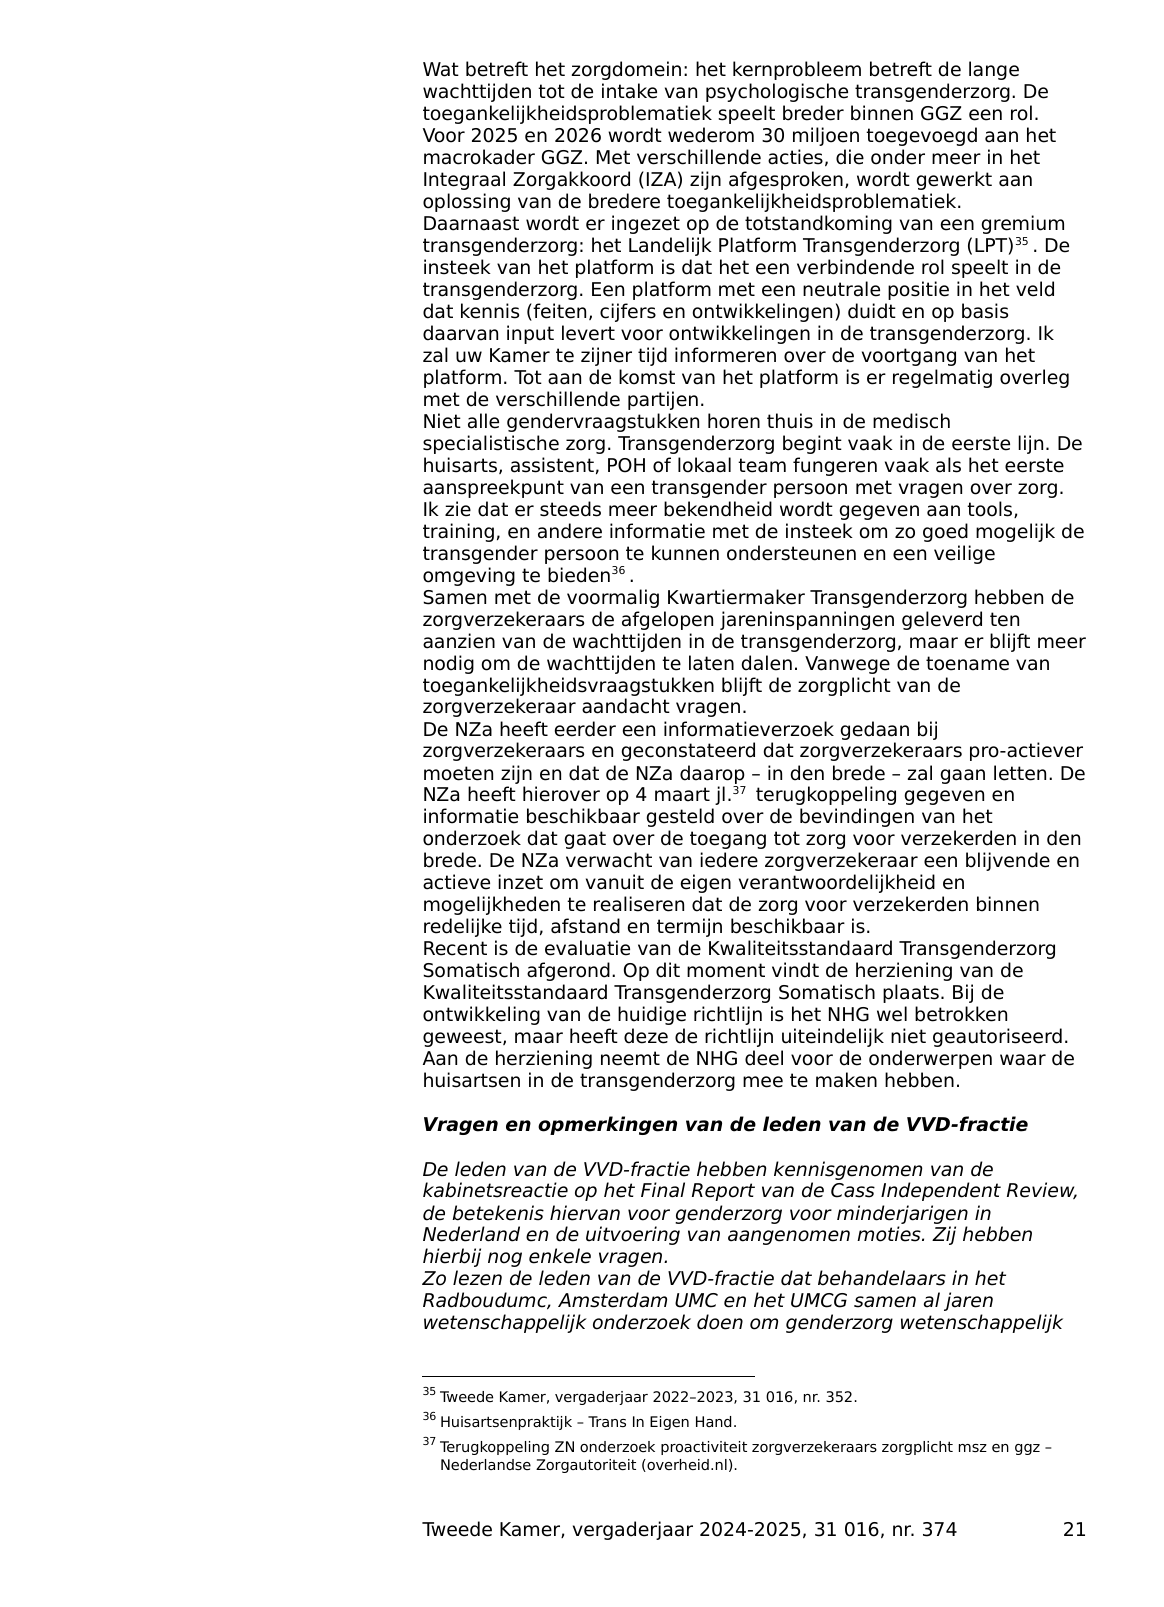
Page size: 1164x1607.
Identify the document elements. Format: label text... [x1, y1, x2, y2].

text Daarnaast wordt er ingezet op de totstandkoming van een gremium transgenderzorg: het Landelijk Platform Transgenderzorg (LPT). De insteek van het platform is dat het een verbindende rol speelt in de transgenderzorg. Een platform met een neutrale positie in het veld dat kennis (feiten, cijfers en ontwikkelingen) duidt en op basis daarvan input levert voor ontwikkelingen in de transgenderzorg. Ik zal uw Kamer te zijner tijd informeren over de voortgang van het platform. Tot aan de komst van het platform is er regelmatig overleg met de verschillende partijen. [422, 213, 1087, 411]
text Tweede Kamer, vergaderjaar 2022–2023, 31 016, nr. 352. [422, 1385, 1087, 1407]
text Samen met de voormalig Kwartiermaker Transgenderzorg hebben de zorgverzekeraars de afgelopen jareninspanningen geleverd ten aanzien van de wachttijden in de transgenderzorg, maar er blijft meer nodig om de wachttijden te laten dalen. Vanwege de toename van toegankelijkheidsvraagstukken blijft de zorgplicht van de zorgverzekeraar aandacht vragen. [422, 587, 1087, 718]
text Terugkoppeling ZN onderzoek proactiviteit zorgverzekeraars zorgplicht msz en ggz – Nederlandse Zorgautoriteit (overheid.nl). [422, 1435, 1087, 1474]
text Recent is de evaluatie van de Kwaliteitsstandaard Transgenderzorg Somatisch afgerond. Op dit moment vindt de herziening van de Kwaliteitsstandaard Transgenderzorg Somatisch plaats. Bij de ontwikkeling van de huidige richtlijn is het NHG wel betrokken geweest, maar heeft deze de richtlijn uiteindelijk niet geautoriseerd. Aan de herziening neemt de NHG deel voor de onderwerpen waar de huisartsen in de transgenderzorg mee te maken hebben. [422, 938, 1087, 1092]
text Huisartsenpraktijk – Trans In Eigen Hand. [422, 1410, 1087, 1432]
text Niet alle gendervraagstukken horen thuis in de medisch specialistische zorg. Transgenderzorg begint vaak in de eerste lijn. De huisarts, assistent, POH of lokaal team fungeren vaak als het eerste aanspreekpunt van een transgender persoon met vragen over zorg. Ik zie dat er steeds meer bekendheid wordt gegeven aan tools, training, en andere informatie met de insteek om zo goed mogelijk de transgender persoon te kunnen ondersteunen en een veilige omgeving te bieden. [422, 411, 1087, 587]
text Wat betreft het zorgdomein: het kernprobleem betreft de lange wachttijden tot de intake van psychologische transgenderzorg. De toegankelijkheidsproblematiek speelt breder binnen GGZ een rol. Voor 2025 en 2026 wordt wederom 30 miljoen toegevoegd aan het macrokader GGZ. Met verschillende acties, die onder meer in het Integraal Zorgakkoord (IZA) zijn afgesproken, wordt gewerkt aan oplossing van de bredere toegankelijkheidsproblematiek. [422, 59, 1087, 213]
text De leden van de VVD-fractie hebben kennisgenomen van de kabinetsreactie op het Final Report van de Cass Independent Review, de betekenis hiervan voor genderzorg voor minderjarigen in Nederland en de uitvoering van aangenomen moties. Zij hebben hierbij nog enkele vragen. [422, 1158, 1087, 1268]
text Zo lezen de leden van de VVD-fractie dat behandelaars in het Radboudumc, Amsterdam UMC en het UMCG samen al jaren wetenschappelijk onderzoek doen om genderzorg wetenschappelijk [422, 1268, 1087, 1334]
subtitle Vragen en opmerkingen van de leden van de VVD-fractie [422, 1114, 1087, 1136]
text De NZa heeft eerder een informatieverzoek gedaan bij zorgverzekeraars en geconstateerd dat zorgverzekeraars pro-actiever moeten zijn en dat de NZa daarop – in den brede – zal gaan letten. De NZa heeft hierover op 4 maart jl. terugkoppeling gegeven en informatie beschikbaar gesteld over de bevindingen van het onderzoek dat gaat over de toegang tot zorg voor verzekerden in den brede. De NZa verwacht van iedere zorgverzekeraar een blijvende en actieve inzet om vanuit de eigen verantwoordelijkheid en mogelijkheden te realiseren dat de zorg voor verzekerden binnen redelijke tijd, afstand en termijn beschikbaar is. [422, 718, 1087, 938]
